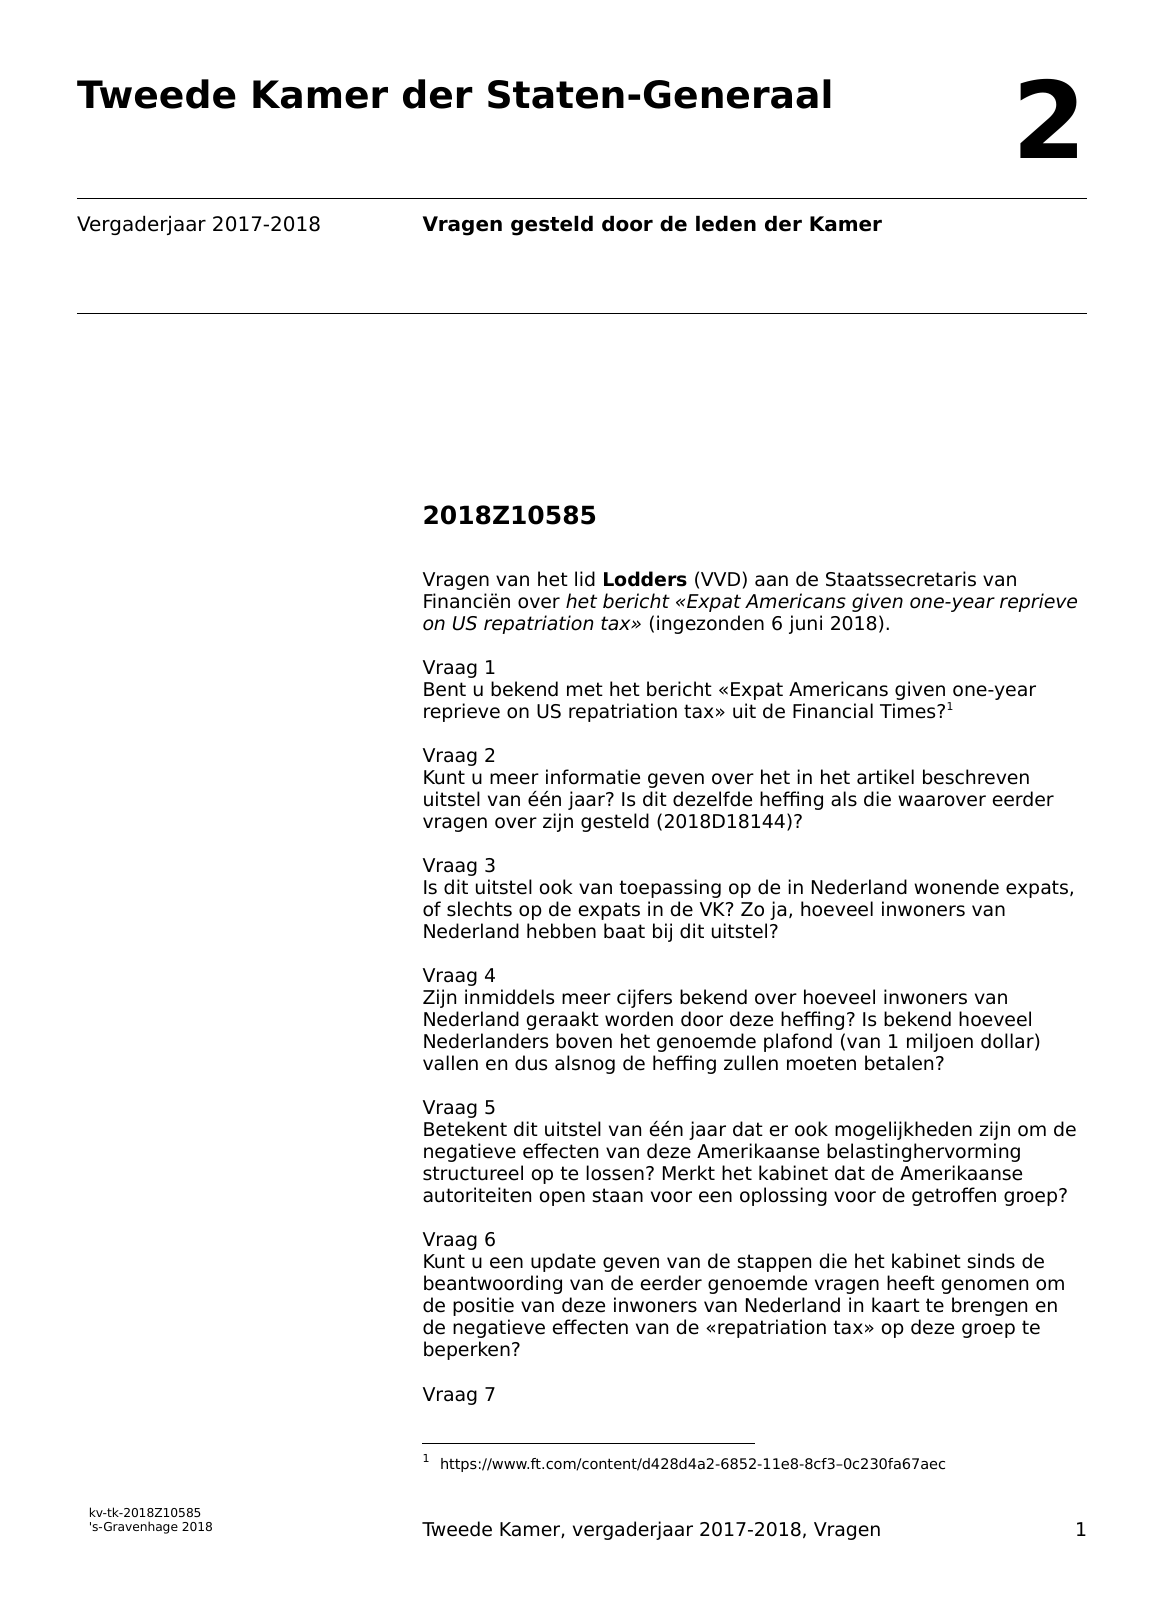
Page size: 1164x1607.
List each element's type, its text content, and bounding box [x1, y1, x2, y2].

text Is dit uitstel ook van toepassing op de in Nederland wonende expats, of slechts op de expats in de VK? Zo ja, hoeveel inwoners van Nederland hebben baat bij dit uitstel? [422, 877, 1087, 943]
table_header Tweede Kamer der Staten-Generaal [77, 59, 886, 198]
text https://www.ft.com/content/d428d4a2-6852-11e8-8cf3–0c230fa67aec [422, 1452, 1087, 1474]
text Vragen van het lid Lodders (VVD) aan de Staatssecretaris van Financiën over het bericht «Expat Americans given one-year reprieve on US repatriation tax» (ingezonden 6 juni 2018). [422, 569, 1087, 635]
text Vraag 6 [422, 1229, 1087, 1251]
text 's-Gravenhage 2018 [88, 1520, 323, 1534]
text Vraag 1 [422, 657, 1087, 679]
text Kunt u een update geven van de stappen die het kabinet sinds de beantwoording van de eerder genoemde vragen heeft genomen om de positie van deze inwoners van Nederland in kaart te brengen en de negatieve effecten van de «repatriation tax» op deze groep te beperken? [422, 1251, 1087, 1361]
text Zijn inmiddels meer cijfers bekend over hoeveel inwoners van Nederland geraakt worden door deze heffing? Is bekend hoeveel Nederlanders boven het genoemde plafond (van 1 miljoen dollar) vallen en dus alsnog de heffing zullen moeten betalen? [422, 987, 1087, 1075]
text Kunt u meer informatie geven over het in het artikel beschreven uitstel van één jaar? Is dit dezelfde heffing als die waarover eerder vragen over zijn gesteld (2018D18144)? [422, 767, 1087, 833]
table_cell Vragen gesteld door de leden der Kamer [422, 199, 1087, 313]
text Vraag 4 [422, 965, 1087, 987]
table_header 2 [886, 59, 1087, 198]
text 2018Z10585 [422, 501, 1087, 531]
text Vraag 2 [422, 745, 1087, 767]
text kv-tk-2018Z10585 [88, 1506, 323, 1520]
text Vraag 7 [422, 1383, 1087, 1405]
text Vraag 3 [422, 855, 1087, 877]
text Vraag 5 [422, 1097, 1087, 1119]
text Betekent dit uitstel van één jaar dat er ook mogelijkheden zijn om de negatieve effecten van deze Amerikaanse belastinghervorming structureel op te lossen? Merkt het kabinet dat de Amerikaanse autoriteiten open staan voor een oplossing voor de getroffen groep? [422, 1119, 1087, 1207]
text Bent u bekend met het bericht «Expat Americans given one-year reprieve on US repatriation tax» uit de Financial Times? [422, 679, 1087, 723]
table_cell Vergaderjaar 2017-2018 [77, 199, 422, 313]
